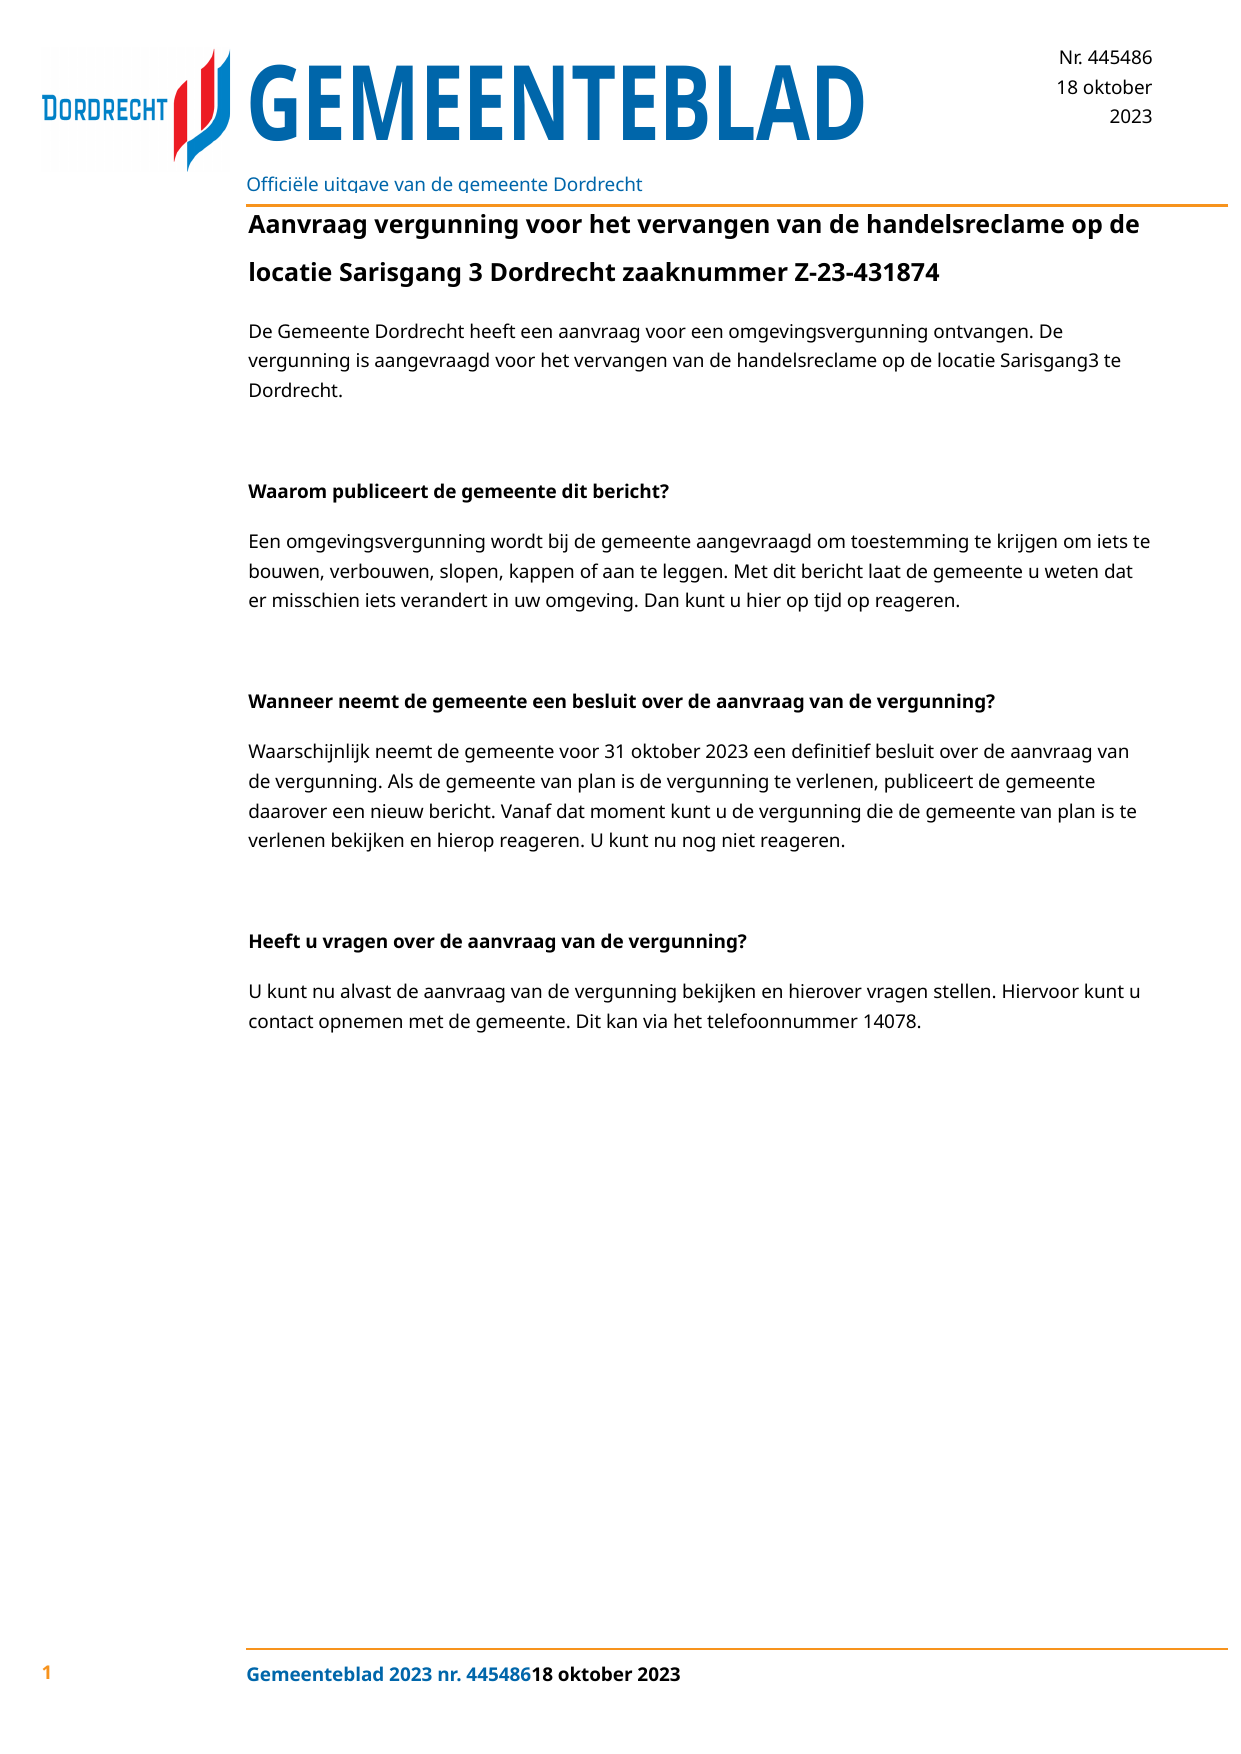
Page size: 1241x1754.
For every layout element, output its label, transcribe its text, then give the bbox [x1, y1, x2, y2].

text Aanvraag vergunning voor het vervangen van de handelsreclame op de locatie Sarisgang 3 Dordrecht zaaknummer Z-23-431874 [248, 207, 1152, 288]
text Een omgevingsvergunning wordt bij de gemeente aangevraagd om toestemming te krijgen om iets te bouwen, verbouwen, slopen, kappen of aan te leggen. Met dit bericht laat de gemeente u weten dat er misschien iets verandert in uw omgeving. Dan kunt u hier op tijd op reageren. [248, 528, 1152, 613]
text Heeft u vragen over de aanvraag van de vergunning? [248, 928, 1152, 954]
text De Gemeente Dordrecht heeft een aanvraag voor een omgevingsvergunning ontvangen. De vergunning is aangevraagd voor het vervangen van de handelsreclame op de locatie Sarisgang3 te Dordrecht. [248, 318, 1152, 403]
text Waarom publiceert de gemeente dit bericht? [248, 478, 1152, 504]
text Waarschijnlijk neemt de gemeente voor 31 oktober 2023 een definitief besluit over de aanvraag van de vergunning. Als de gemeente van plan is de vergunning te verlenen, publiceert de gemeente daarover een nieuw bericht. Vanaf dat moment kunt u de vergunning die de gemeente van plan is te verlenen bekijken en hierop reageren. U kunt nu nog niet reageren. [248, 739, 1152, 853]
picture [41, 47, 231, 172]
text Wanneer neemt de gemeente een besluit over de aanvraag van de vergunning? [248, 688, 1152, 714]
text U kunt nu alvast de aanvraag van de vergunning bekijken en hierover vragen stellen. Hiervoor kunt u contact opnemen met de gemeente. Dit kan via het telefoonnummer 14078. [248, 979, 1152, 1034]
